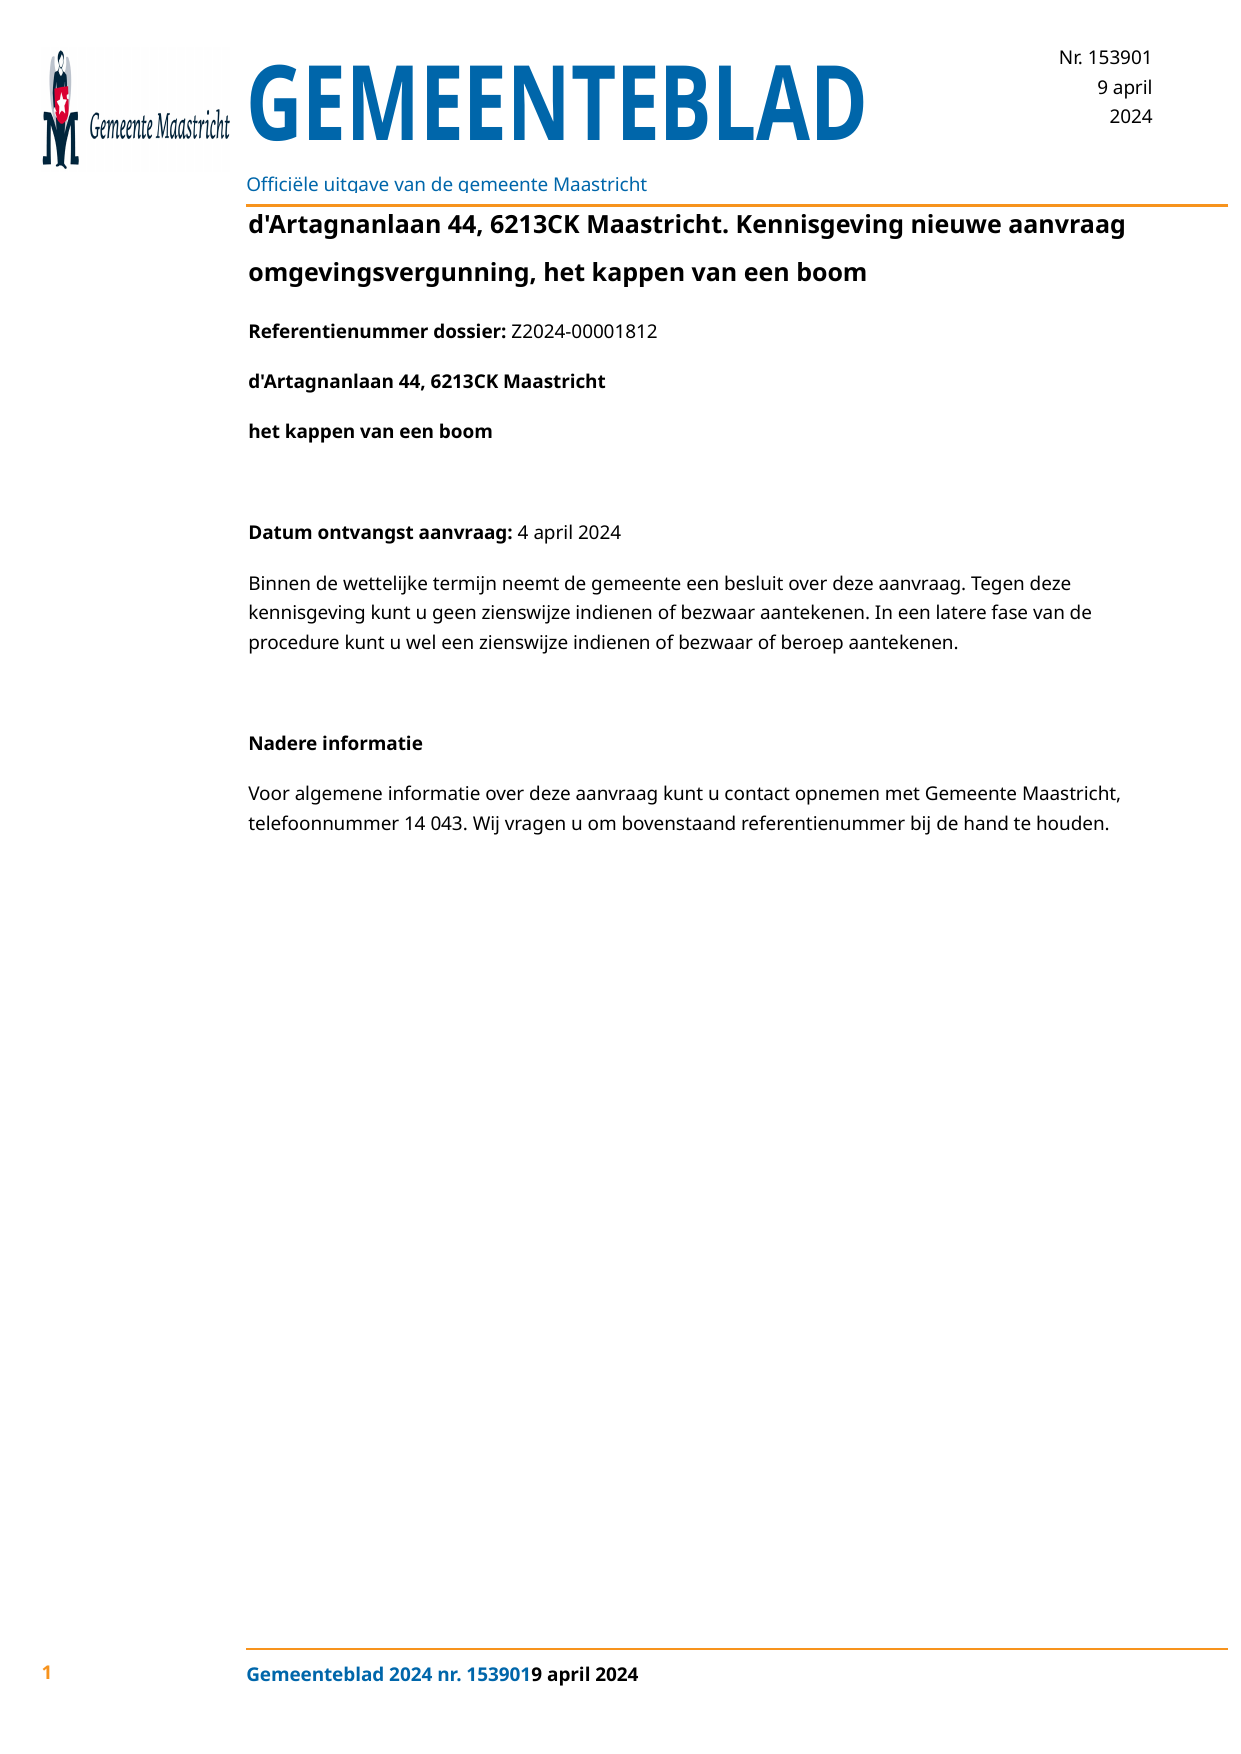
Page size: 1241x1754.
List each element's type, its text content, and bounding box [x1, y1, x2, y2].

text d'Artagnanlaan 44, 6213CK Maastricht [248, 368, 1152, 394]
text Nadere informatie [248, 730, 1152, 756]
text Voor algemene informatie over deze aanvraag kunt u contact opnemen met Gemeente Maastricht, telefoonnummer 14 043. Wij vragen u om bovenstaand referentienummer bij de hand te houden. [248, 780, 1152, 836]
text Referentienummer dossier: Z2024-00001812 [248, 318, 1152, 344]
text het kappen van een boom [248, 419, 1152, 444]
text Binnen de wettelijke termijn neemt de gemeente een besluit over deze aanvraag. Tegen deze kennisgeving kunt u geen zienswijze indienen of bezwaar aantekenen. In een latere fase van de procedure kunt u wel een zienswijze indienen of bezwaar of beroep aantekenen. [248, 570, 1152, 655]
picture [41, 47, 231, 172]
text d'Artagnanlaan 44, 6213CK Maastricht. Kennisgeving nieuwe aanvraag omgevingsvergunning, het kappen van een boom [248, 207, 1152, 288]
text Datum ontvangst aanvraag: 4 april 2024 [248, 519, 1152, 545]
